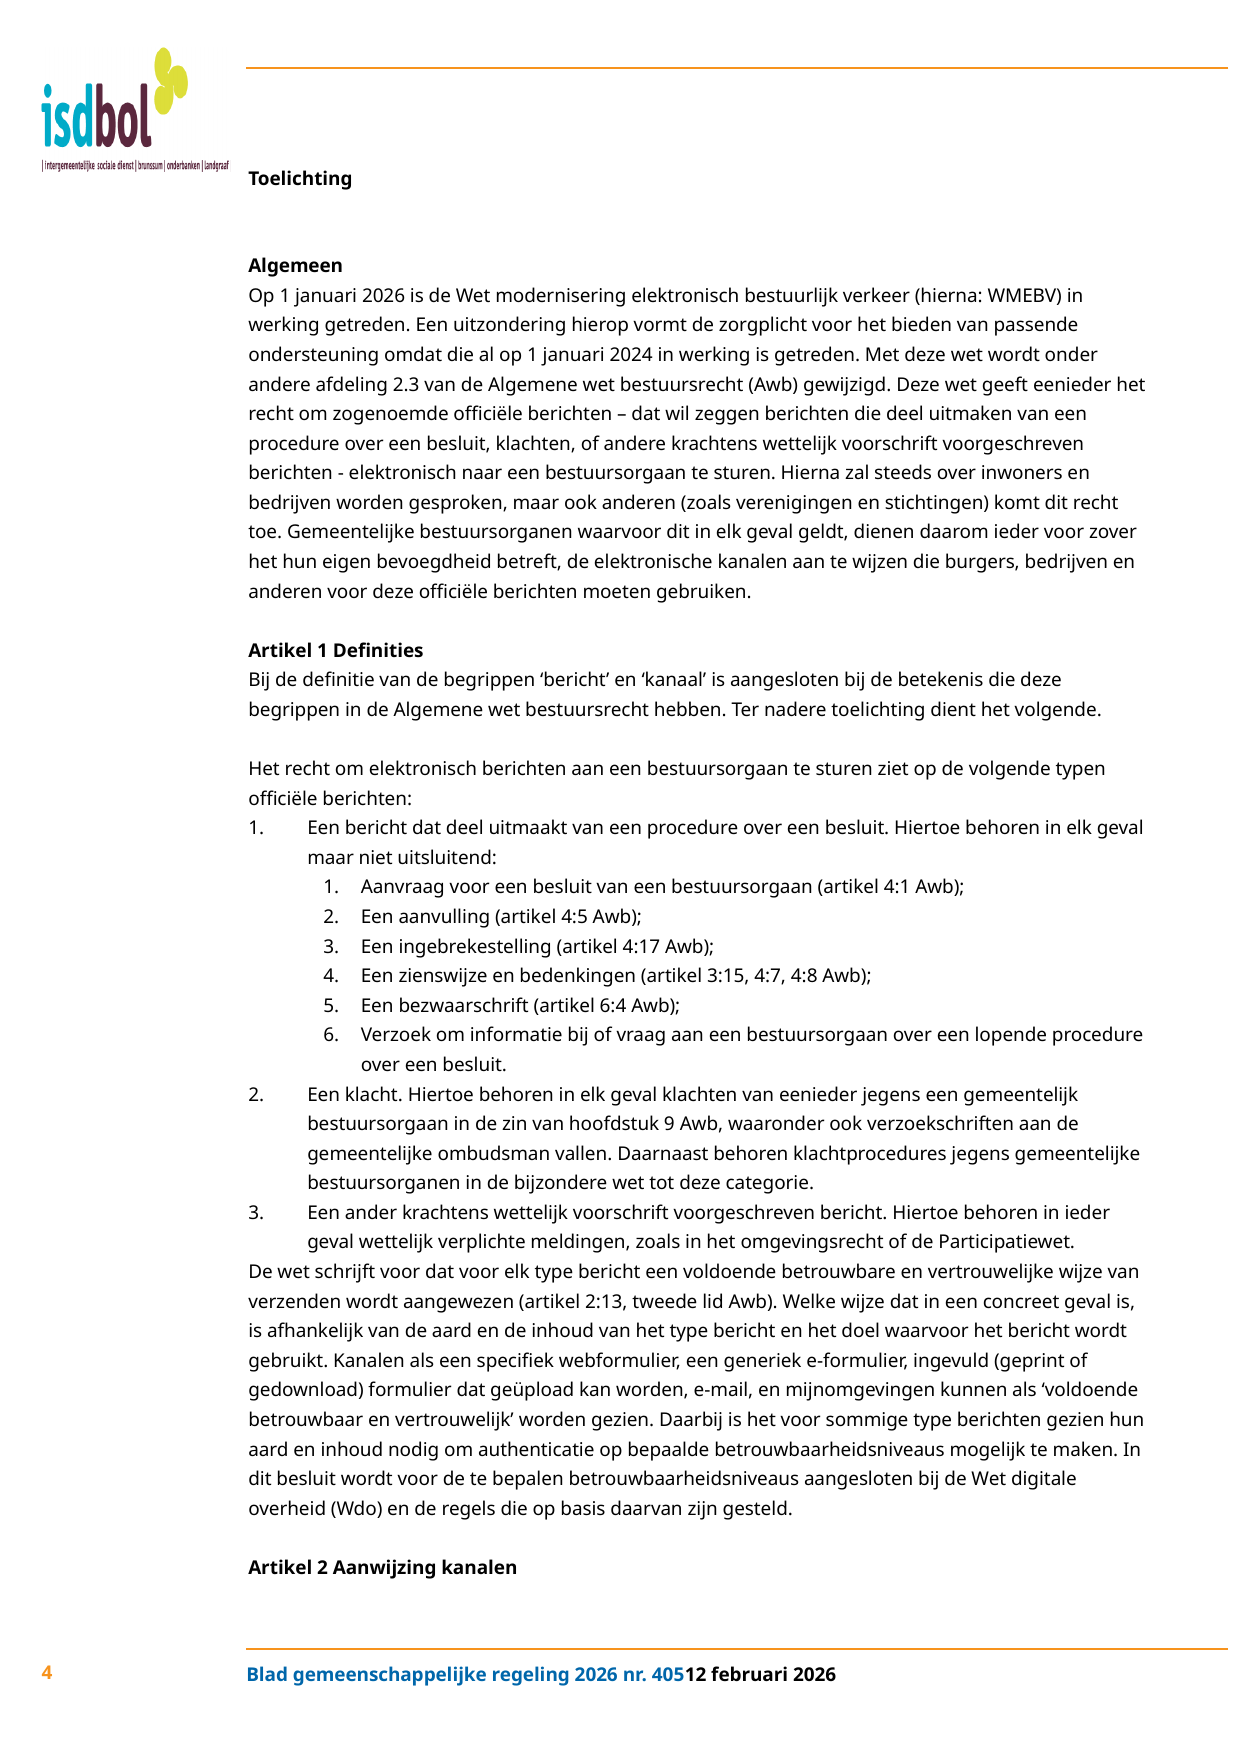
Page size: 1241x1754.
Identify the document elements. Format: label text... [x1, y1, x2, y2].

list Een aanvulling (artikel 4:5 Awb); [323, 903, 1152, 929]
list Een zienswijze en bedenkingen (artikel 3:15, 4:7, 4:8 Awb); [323, 962, 1152, 988]
text Algemeen [248, 252, 1152, 278]
text Op 1 januari 2026 is de Wet modernisering elektronisch bestuurlijk verkeer (hierna: WMEBV) in werking getreden. Een uitzondering hierop vormt de zorgplicht voor het bieden van passende ondersteuning omdat die al op 1 januari 2024 in werking is getreden. Met deze wet wordt onder andere afdeling 2.3 van de Algemene wet bestuursrecht (Awb) gewijzigd. Deze wet geeft eenieder het recht om zogenoemde officiële berichten – dat wil zeggen berichten die deel uitmaken van een procedure over een besluit, klachten, of andere krachtens wettelijk voorschrift voorgeschreven berichten - elektronisch naar een bestuursorgaan te sturen. Hierna zal steeds over inwoners en bedrijven worden gesproken, maar ook anderen (zoals verenigingen en stichtingen) komt dit recht toe. Gemeentelijke bestuursorganen waarvoor dit in elk geval geldt, dienen daarom ieder voor zover het hun eigen bevoegdheid betreft, de elektronische kanalen aan te wijzen die burgers, bedrijven en anderen voor deze officiële berichten moeten gebruiken. [248, 282, 1152, 603]
list Een klacht. Hiertoe behoren in elk geval klachten van eenieder jegens een gemeentelijk bestuursorgaan in de zin van hoofdstuk 9 Awb, waaronder ook verzoekschriften aan de gemeentelijke ombudsman vallen. Daarnaast behoren klachtprocedures jegens gemeentelijke bestuursorganen in de bijzondere wet tot deze categorie. [248, 1081, 1152, 1195]
list Aanvraag voor een besluit van een bestuursorgaan (artikel 4:1 Awb); [323, 874, 1152, 899]
list Verzoek om informatie bij of vraag aan een bestuursorgaan over een lopende procedure over een besluit. [323, 1022, 1152, 1077]
text Bij de definitie van de begrippen ‘bericht’ en ‘kanaal’ is aangesloten bij de betekenis die deze begrippen in de Algemene wet bestuursrecht hebben. Ter nadere toelichting dient het volgende. [248, 667, 1152, 722]
text De wet schrijft voor dat voor elk type bericht een voldoende betrouwbare en vertrouwelijke wijze van verzenden wordt aangewezen (artikel 2:13, tweede lid Awb). Welke wijze dat in een concreet geval is, is afhankelijk van de aard en de inhoud van het type bericht en het doel waarvoor het bericht wordt gebruikt. Kanalen als een specifiek webformulier, een generiek e-formulier, ingevuld (geprint of gedownload) formulier dat geüpload kan worden, e-mail, en mijnomgevingen kunnen als ‘voldoende betrouwbaar en vertrouwelijk’ worden gezien. Daarbij is het voor sommige type berichten gezien hun aard en inhoud nodig om authenticatie op bepaalde betrouwbaarheidsniveaus mogelijk te maken. In dit besluit wordt voor de te bepalen betrouwbaarheidsniveaus aangesloten bij de Wet digitale overheid (Wdo) en de regels die op basis daarvan zijn gesteld. [248, 1258, 1152, 1521]
list Een ingebrekestelling (artikel 4:17 Awb); [323, 933, 1152, 958]
list Een ander krachtens wettelijk voorschrift voorgeschreven bericht. Hiertoe behoren in ieder geval wettelijk verplichte meldingen, zoals in het omgevingsrecht of de Participatiewet. [248, 1199, 1152, 1254]
text Toelichting [248, 154, 1152, 194]
picture [41, 47, 231, 172]
text Artikel 2 Aanwijzing kanalen [248, 1554, 1152, 1580]
text Artikel 1 Definities [248, 637, 1152, 663]
list Een bezwaarschrift (artikel 6:4 Awb); [323, 992, 1152, 1018]
text Het recht om elektronisch berichten aan een bestuursorgaan te sturen ziet op de volgende typen officiële berichten: [248, 755, 1152, 811]
list Een bericht dat deel uitmaakt van een procedure over een besluit. Hiertoe behoren in elk geval maar niet uitsluitend: [248, 814, 1152, 870]
